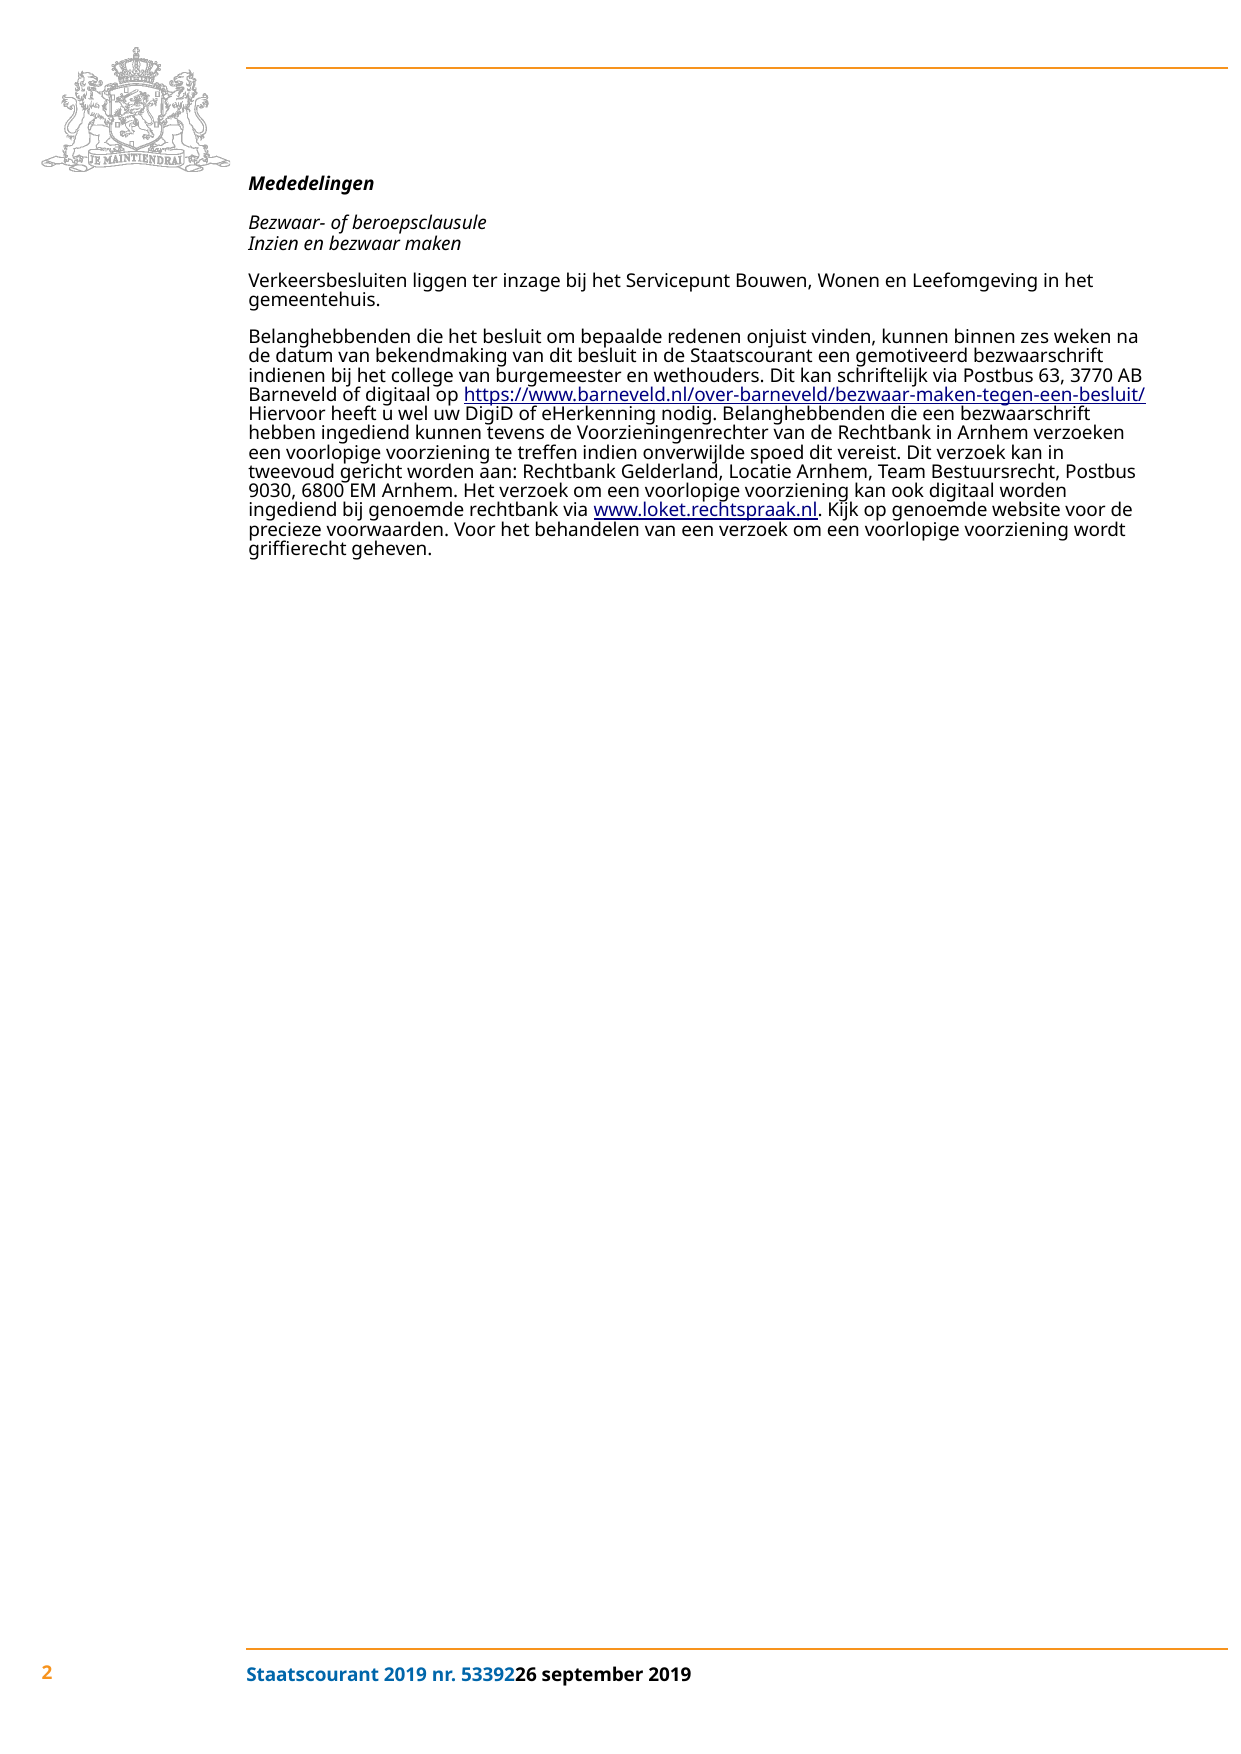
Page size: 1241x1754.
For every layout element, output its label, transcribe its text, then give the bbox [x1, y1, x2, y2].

text Mededelingen [248, 170, 1152, 196]
text Bezwaar- of beroepsclausule [248, 209, 1152, 235]
picture [41, 47, 231, 172]
text Belanghebbenden die het besluit om bepaalde redenen onjuist vinden, kunnen binnen zes weken na de datum van bekendmaking van dit besluit in de Staatscourant een gemotiveerd bezwaarschrift indienen bij het college van burgemeester en wethouders. Dit kan schriftelijk via Postbus 63, 3770 AB Barneveld of digitaal op https://www.barneveld.nl/over-barneveld/bezwaar-maken-tegen-een-besluit/ Hiervoor heeft u wel uw DigiD of eHerkenning nodig. Belanghebbenden die een bezwaarschrift hebben ingediend kunnen tevens de Voorzieningenrechter van de Rechtbank in Arnhem verzoeken een voorlopige voorziening te treffen indien onverwijlde spoed dit vereist. Dit verzoek kan in tweevoud gericht worden aan: Rechtbank Gelderland, Locatie Arnhem, Team Bestuursrecht, Postbus 9030, 6800 EM Arnhem. Het verzoek om een voorlopige voorziening kan ook digitaal worden ingediend bij genoemde rechtbank via www.loket.rechtspraak.nl. Kijk op genoemde website voor de precieze voorwaarden. Voor het behandelen van een verzoek om een voorlopige voorziening wordt griffierecht geheven. [248, 328, 1152, 559]
text Verkeersbesluiten liggen ter inzage bij het Servicepunt Bouwen, Wonen en Leefomgeving in het gemeentehuis. [248, 272, 1152, 310]
text Inzien en bezwaar maken [248, 235, 1152, 254]
